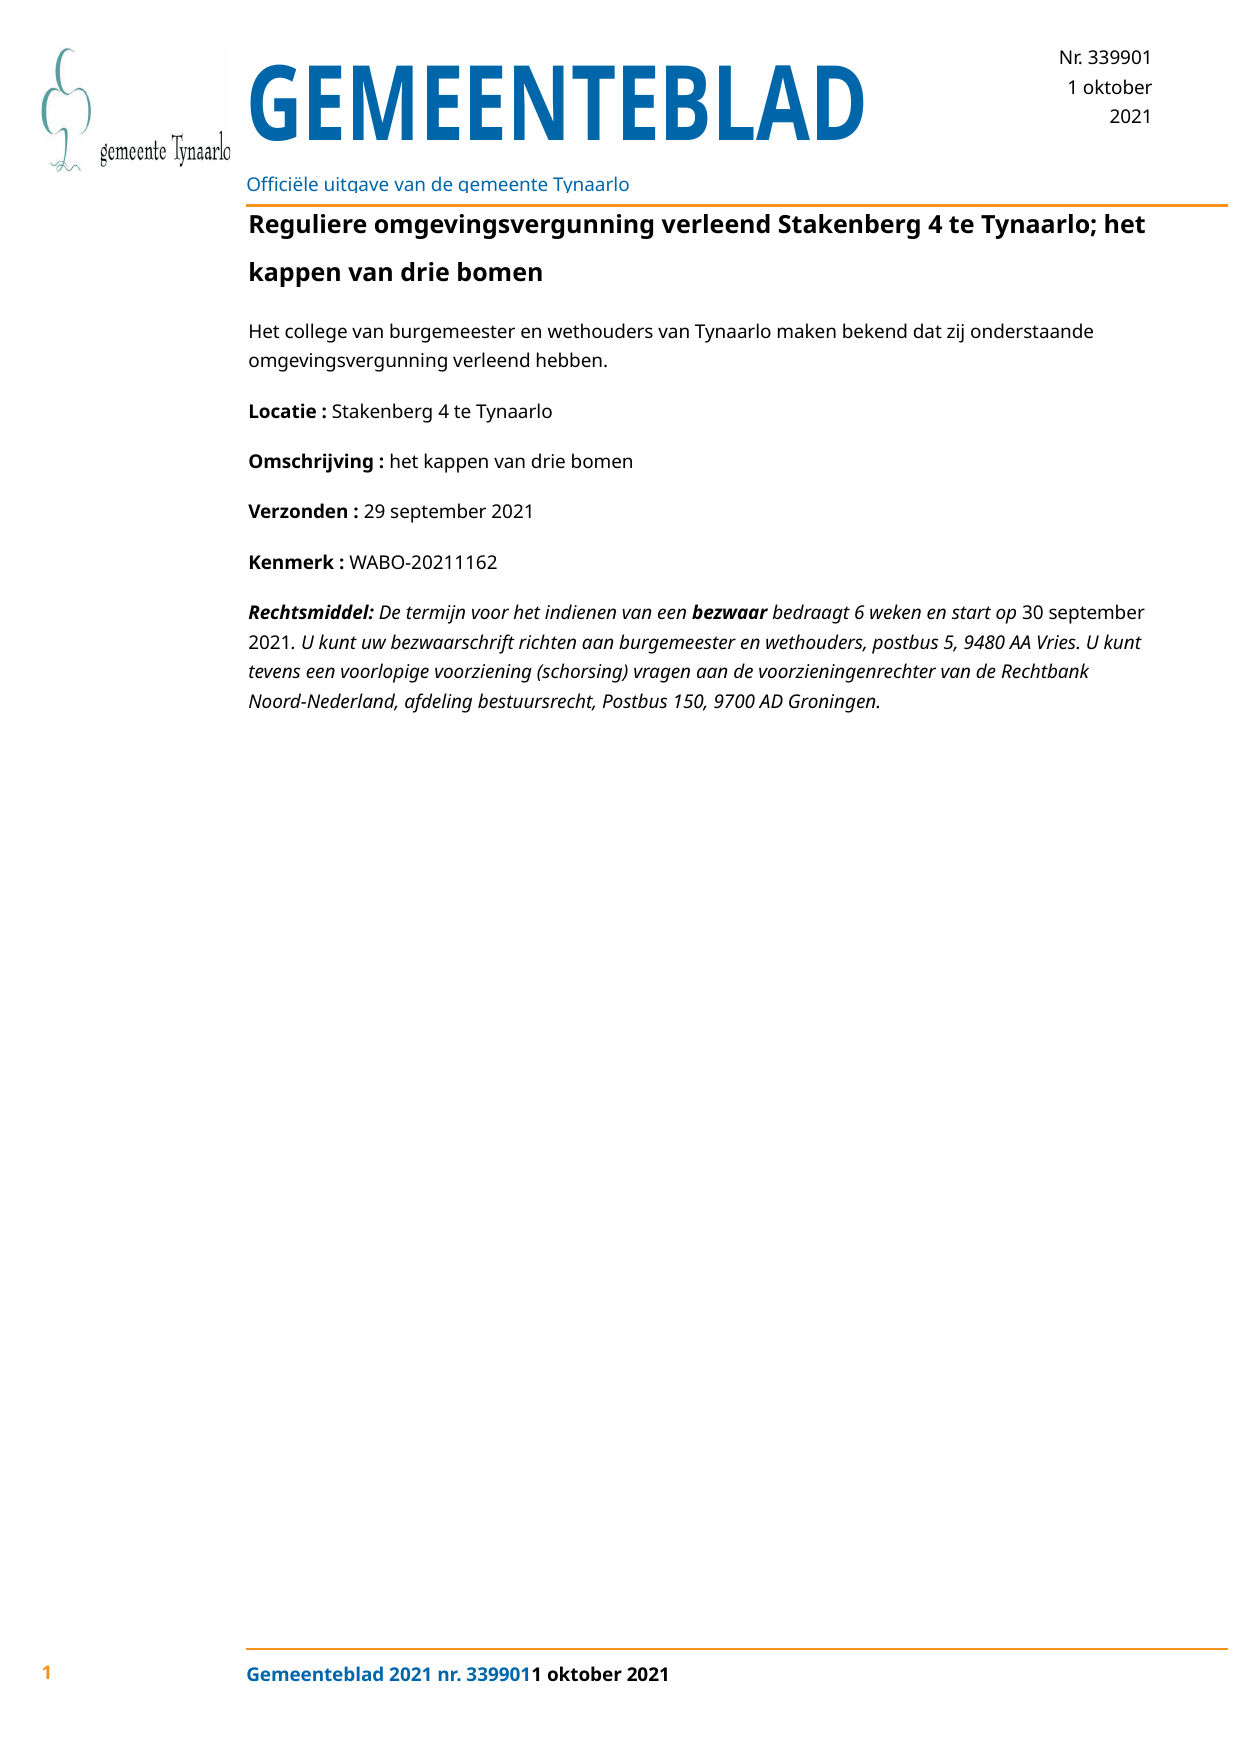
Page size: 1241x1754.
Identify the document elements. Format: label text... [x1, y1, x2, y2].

text Het college van burgemeester en wethouders van Tynaarlo maken bekend dat zij onderstaande omgevingsvergunning verleend hebben. [248, 318, 1152, 373]
text Omschrijving : het kappen van drie bomen [248, 448, 1152, 474]
text Kenmerk : WABO-20211162 [248, 549, 1152, 575]
text Rechtsmiddel: De termijn voor het indienen van een bezwaar bedraagt 6 weken en start op 30 september 2021. U kunt uw bezwaarschrift richten aan burgemeester en wethouders, postbus 5, 9480 AA Vries. U kunt tevens een voorlopige voorziening (schorsing) vragen aan de voorzieningenrechter van de Rechtbank Noord-Nederland, afdeling bestuursrecht, Postbus 150, 9700 AD Groningen. [248, 599, 1152, 714]
text Locatie : Stakenberg 4 te Tynaarlo [248, 398, 1152, 424]
text Reguliere omgevingsvergunning verleend Stakenberg 4 te Tynaarlo; het kappen van drie bomen [248, 207, 1152, 288]
text Verzonden : 29 september 2021 [248, 499, 1152, 524]
picture [41, 47, 231, 172]
